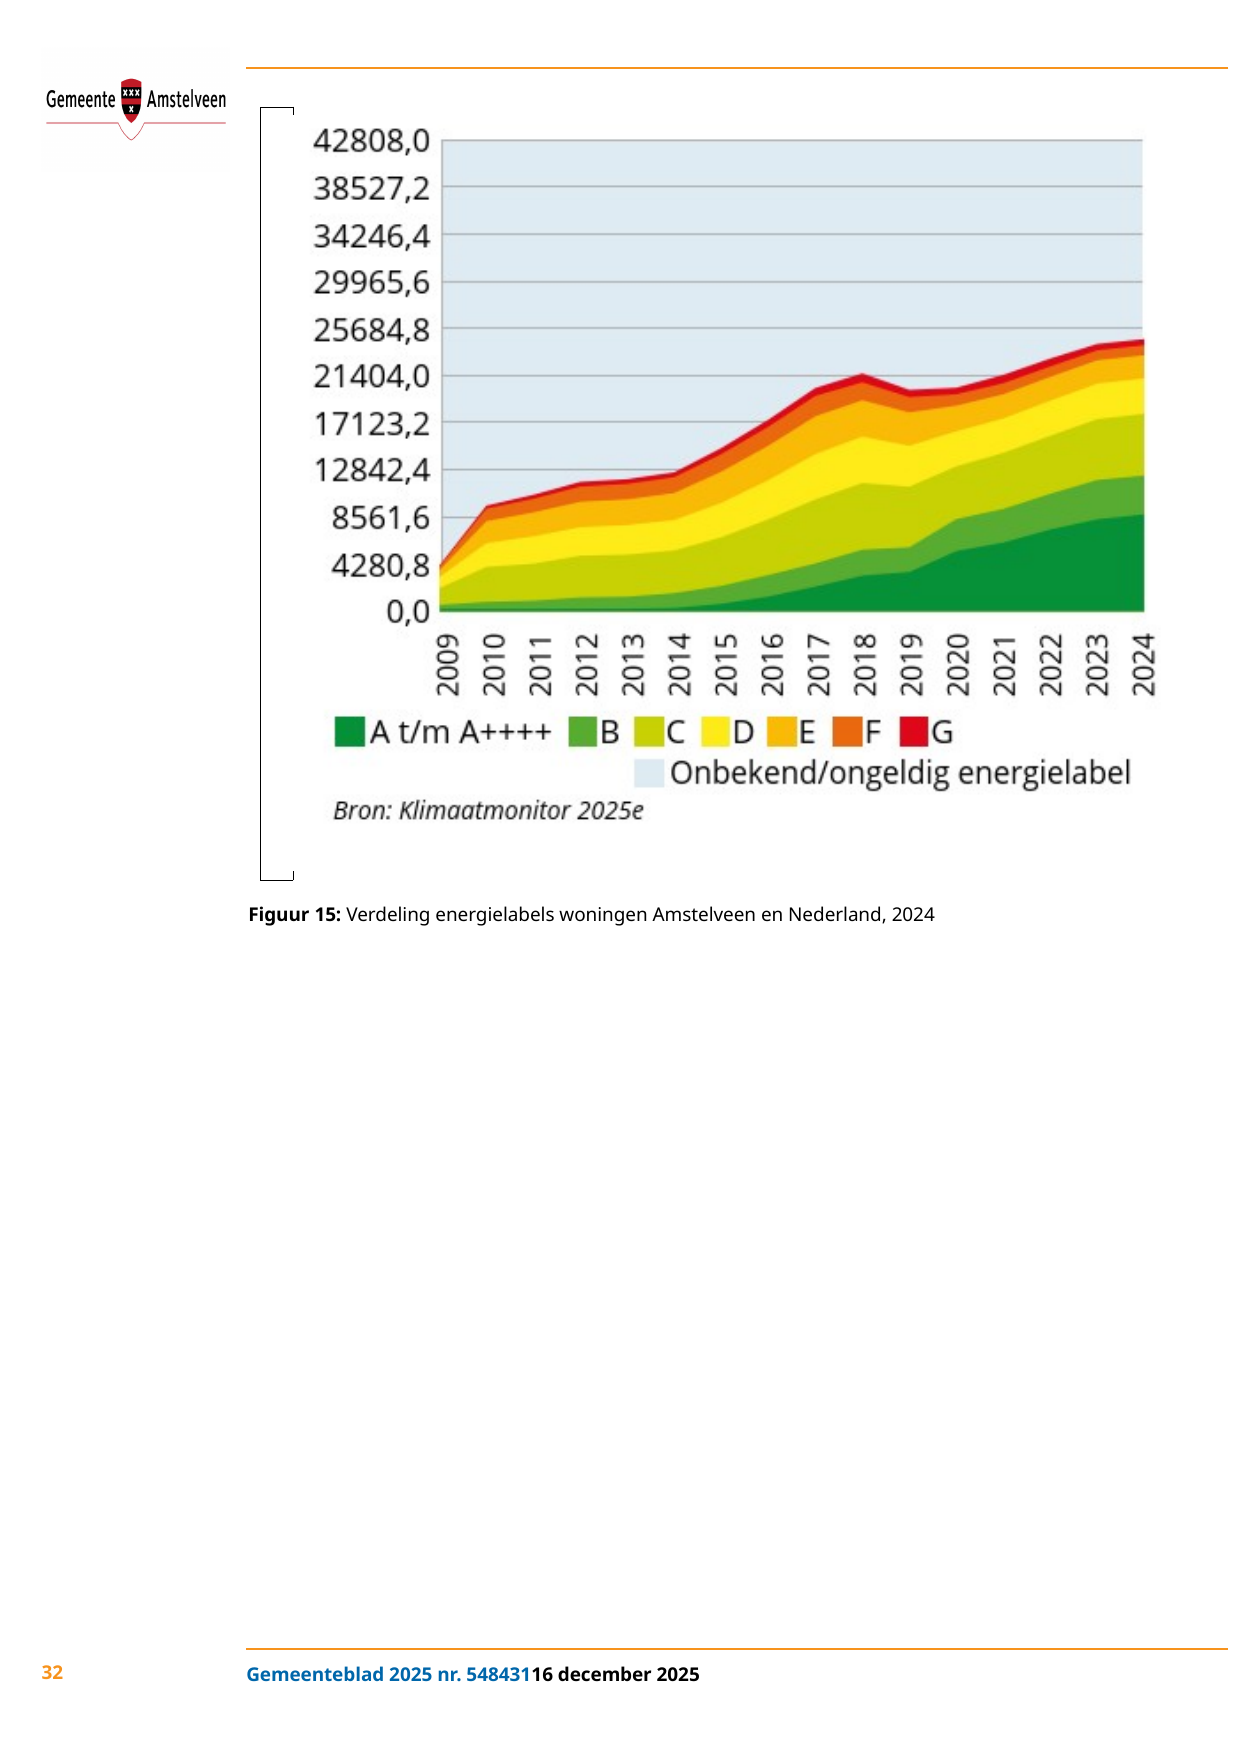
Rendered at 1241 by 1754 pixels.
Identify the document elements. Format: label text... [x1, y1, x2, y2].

text Figuur 15: Verdeling energielabels woningen Amstelveen en Nederland, 2024 [248, 901, 1152, 927]
picture [41, 47, 231, 172]
picture [268, 115, 1173, 871]
